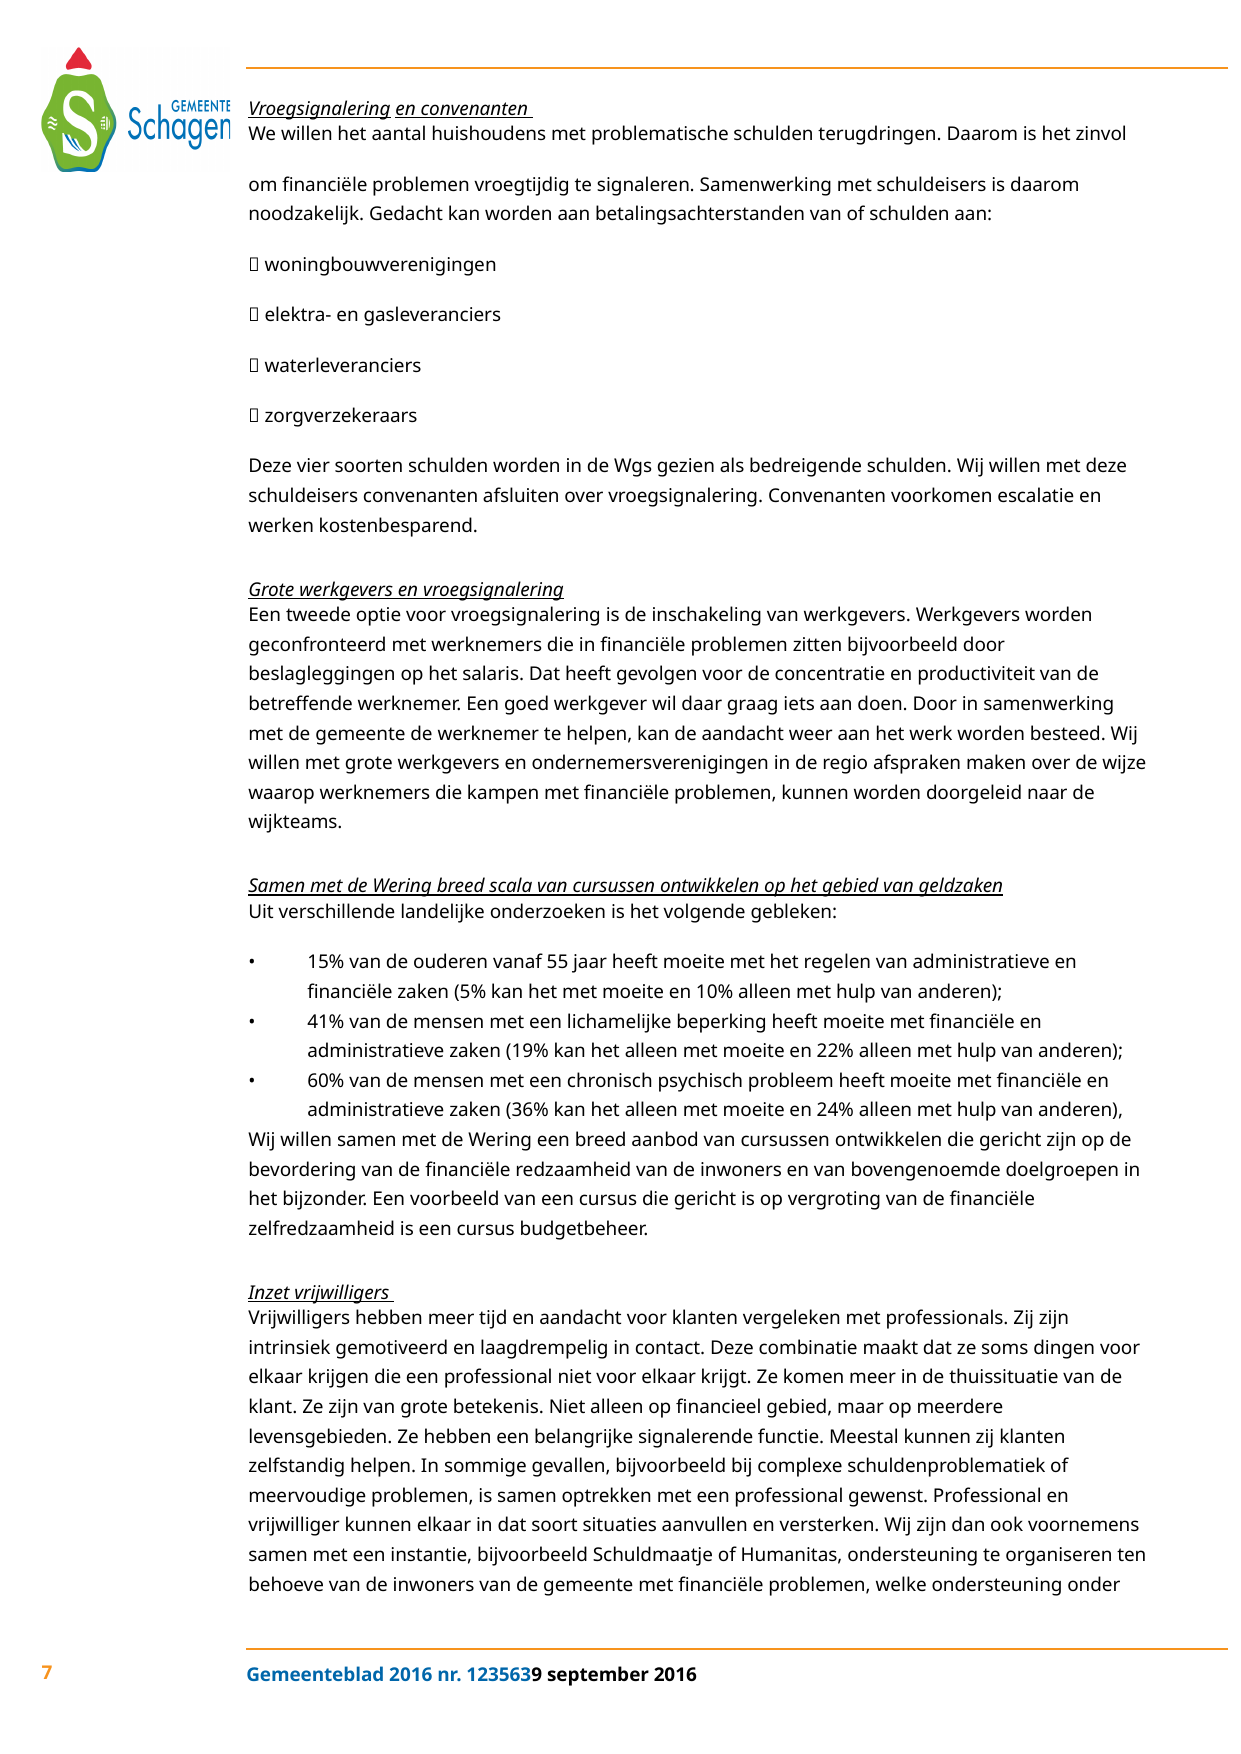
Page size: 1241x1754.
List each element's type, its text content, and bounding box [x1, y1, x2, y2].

text Inzet vrijwilligers [248, 1279, 1152, 1304]
text  waterleveranciers [248, 352, 1152, 377]
picture [41, 47, 231, 172]
text  elektra- en gasleveranciers [248, 301, 1152, 327]
text Uit verschillende landelijke onderzoeken is het volgende gebleken: [248, 898, 1152, 924]
text Samen met de Wering breed scala van cursussen ontwikkelen op het gebied van geldzaken [248, 872, 1152, 898]
text  woningbouwverenigingen [248, 251, 1152, 277]
text Een tweede optie voor vroegsignalering is de inschakeling van werkgevers. Werkgevers worden geconfronteerd met werknemers die in financiële problemen zitten bijvoorbeeld door beslagleggingen op het salaris. Dat heeft gevolgen voor de concentratie en productiviteit van de betreffende werknemer. Een goed werkgever wil daar graag iets aan doen. Door in samenwerking met de gemeente de werknemer te helpen, kan de aandacht weer aan het werk worden besteed. Wij willen met grote werkgevers en ondernemersverenigingen in de regio afspraken maken over de wijze waarop werknemers die kampen met financiële problemen, kunnen worden doorgeleid naar de wijkteams. [248, 601, 1152, 834]
text Vroegsignalering en convenanten [248, 95, 1152, 121]
text Deze vier soorten schulden worden in de Wgs gezien als bedreigende schulden. Wij willen met deze schuldeisers convenanten afsluiten over vroegsignalering. Convenanten voorkomen escalatie en werken kostenbesparend. [248, 453, 1152, 537]
text Wij willen samen met de Wering een breed aanbod van cursussen ontwikkelen die gericht zijn op de bevordering van de financiële redzaamheid van de inwoners en van bovengenoemde doelgroepen in het bijzonder. Een voorbeeld van een cursus die gericht is op vergroting van de financiële zelfredzaamheid is een cursus budgetbeheer. [248, 1126, 1152, 1241]
text Grote werkgevers en vroegsignalering [248, 576, 1152, 601]
text We willen het aantal huishoudens met problematische schulden terugdringen. Daarom is het zinvol [248, 121, 1152, 146]
list 15% van de ouderen vanaf 55 jaar heeft moeite met het regelen van administratieve en financiële zaken (5% kan het met moeite en 10% alleen met hulp van anderen); [248, 949, 1152, 1004]
text Vrijwilligers hebben meer tijd en aandacht voor klanten vergeleken met professionals. Zij zijn intrinsiek gemotiveerd en laagdrempelig in contact. Deze combinatie maakt dat ze soms dingen voor elkaar krijgen die een professional niet voor elkaar krijgt. Ze komen meer in de thuissituatie van de klant. Ze zijn van grote betekenis. Niet alleen op financieel gebied, maar op meerdere levensgebieden. Ze hebben een belangrijke signalerende functie. Meestal kunnen zij klanten zelfstandig helpen. In sommige gevallen, bijvoorbeeld bij complexe schuldenproblematiek of meervoudige problemen, is samen optrekken met een professional gewenst. Professional en vrijwilliger kunnen elkaar in dat soort situaties aanvullen en versterken. Wij zijn dan ook voornemens samen met een instantie, bijvoorbeeld Schuldmaatje of Humanitas, ondersteuning te organiseren ten behoeve van de inwoners van de gemeente met financiële problemen, welke ondersteuning onder [248, 1304, 1152, 1597]
text om financiële problemen vroegtijdig te signaleren. Samenwerking met schuldeisers is daarom noodzakelijk. Gedacht kan worden aan betalingsachterstanden van of schulden aan: [248, 171, 1152, 226]
list 60% van de mensen met een chronisch psychisch probleem heeft moeite met financiële en administratieve zaken (36% kan het alleen met moeite en 24% alleen met hulp van anderen), [248, 1067, 1152, 1122]
list 41% van de mensen met een lichamelijke beperking heeft moeite met financiële en administratieve zaken (19% kan het alleen met moeite en 22% alleen met hulp van anderen); [248, 1008, 1152, 1063]
text  zorgverzekeraars [248, 402, 1152, 428]
